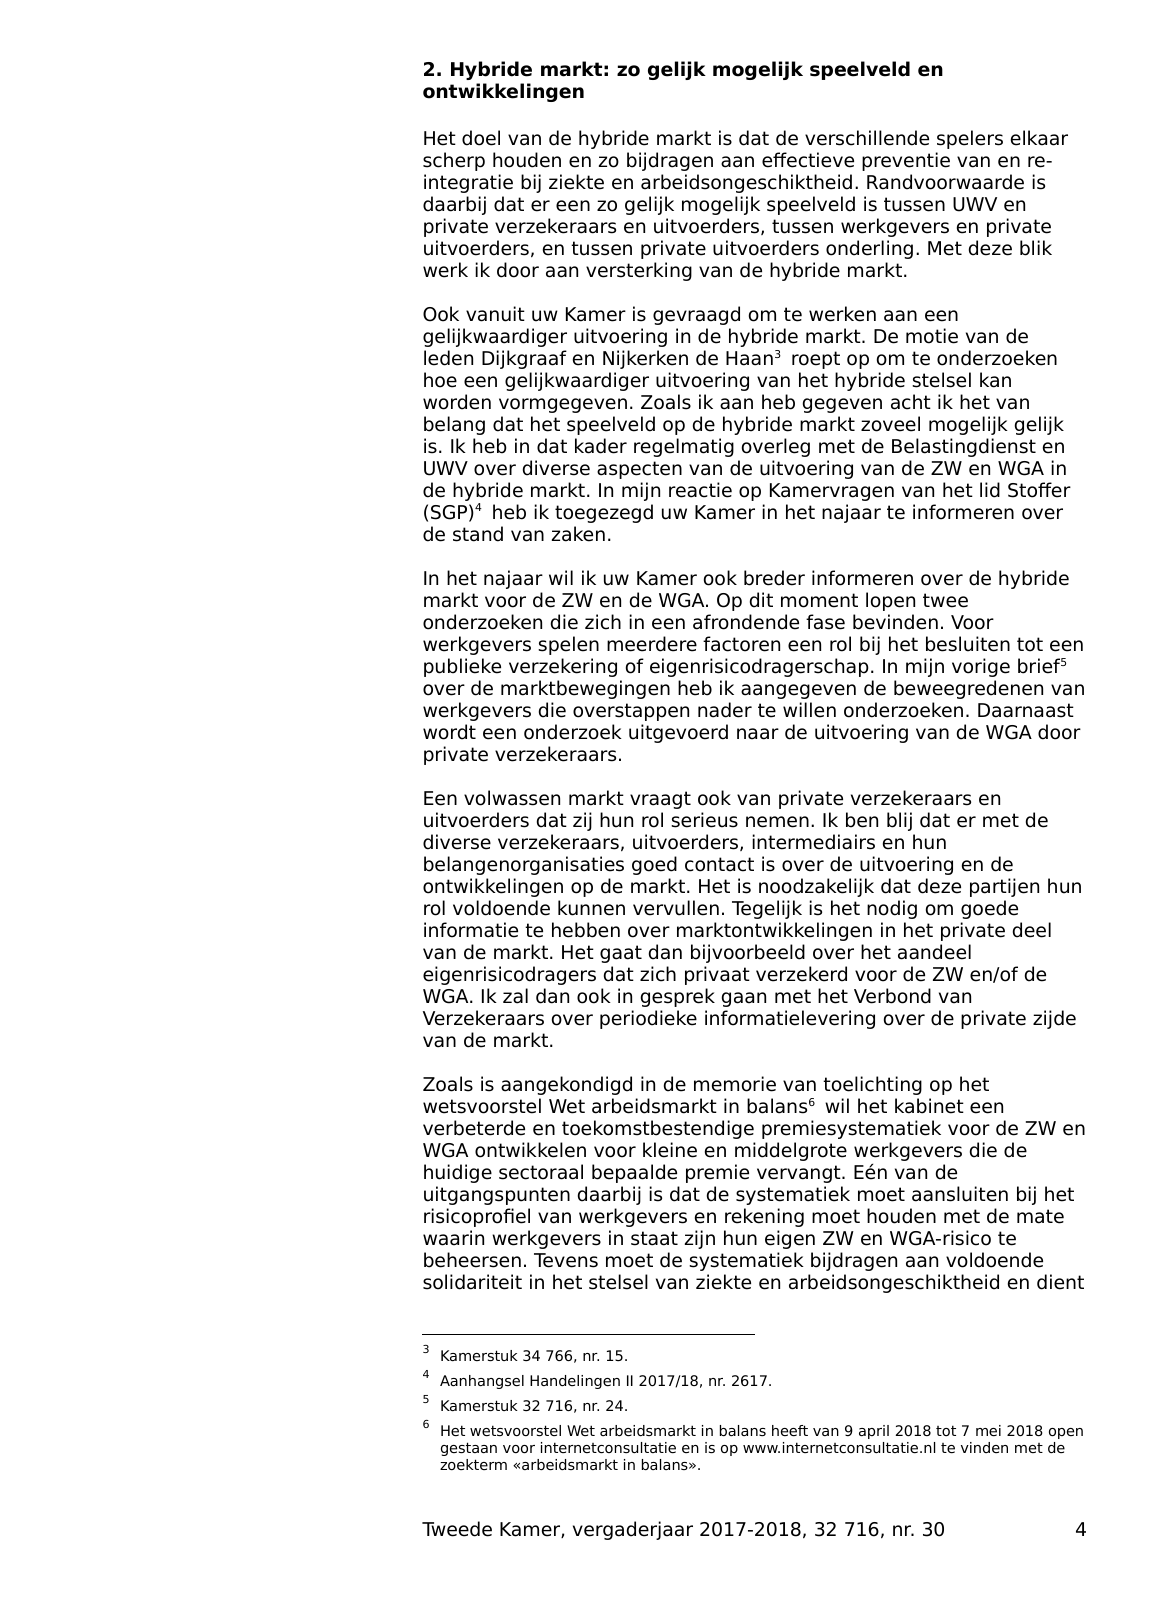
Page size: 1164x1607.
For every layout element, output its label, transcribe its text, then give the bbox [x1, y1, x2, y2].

text In het najaar wil ik uw Kamer ook breder informeren over de hybride markt voor de ZW en de WGA. Op dit moment lopen twee onderzoeken die zich in een afrondende fase bevinden. Voor werkgevers spelen meerdere factoren een rol bij het besluiten tot een publieke verzekering of eigenrisicodragerschap. In mijn vorige brief over de marktbewegingen heb ik aangegeven de beweegredenen van werkgevers die overstappen nader te willen onderzoeken. Daarnaast wordt een onderzoek uitgevoerd naar de uitvoering van de WGA door private verzekeraars. [422, 568, 1087, 766]
text Kamerstuk 34 766, nr. 15. [422, 1343, 1087, 1366]
subtitle 2. Hybride markt: zo gelijk mogelijk speelveld en ontwikkelingen [422, 59, 1087, 103]
text Zoals is aangekondigd in de memorie van toelichting op het wetsvoorstel Wet arbeidsmarkt in balans wil het kabinet een verbeterde en toekomstbestendige premiesystematiek voor de ZW en WGA ontwikkelen voor kleine en middelgrote werkgevers die de huidige sectoraal bepaalde premie vervangt. Eén van de uitgangspunten daarbij is dat de systematiek moet aansluiten bij het risicoprofiel van werkgevers en rekening moet houden met de mate waarin werkgevers in staat zijn hun eigen ZW en WGA-risico te beheersen. Tevens moet de systematiek bijdragen aan voldoende solidariteit in het stelsel van ziekte en arbeidsongeschiktheid en dient [422, 1074, 1087, 1294]
text Kamerstuk 32 716, nr. 24. [422, 1393, 1087, 1416]
text Ook vanuit uw Kamer is gevraagd om te werken aan een gelijkwaardiger uitvoering in de hybride markt. De motie van de leden Dijkgraaf en Nijkerken de Haan roept op om te onderzoeken hoe een gelijkwaardiger uitvoering van het hybride stelsel kan worden vormgegeven. Zoals ik aan heb gegeven acht ik het van belang dat het speelveld op de hybride markt zoveel mogelijk gelijk is. Ik heb in dat kader regelmatig overleg met de Belastingdienst en UWV over diverse aspecten van de uitvoering van de ZW en WGA in de hybride markt. In mijn reactie op Kamervragen van het lid Stoffer (SGP) heb ik toegezegd uw Kamer in het najaar te informeren over de stand van zaken. [422, 304, 1087, 546]
text Een volwassen markt vraagt ook van private verzekeraars en uitvoerders dat zij hun rol serieus nemen. Ik ben blij dat er met de diverse verzekeraars, uitvoerders, intermediairs en hun belangenorganisaties goed contact is over de uitvoering en de ontwikkelingen op de markt. Het is noodzakelijk dat deze partijen hun rol voldoende kunnen vervullen. Tegelijk is het nodig om goede informatie te hebben over marktontwikkelingen in het private deel van de markt. Het gaat dan bijvoorbeeld over het aandeel eigenrisicodragers dat zich privaat verzekerd voor de ZW en/of de WGA. Ik zal dan ook in gesprek gaan met het Verbond van Verzekeraars over periodieke informatielevering over de private zijde van de markt. [422, 788, 1087, 1052]
text Het doel van de hybride markt is dat de verschillende spelers elkaar scherp houden en zo bijdragen aan effectieve preventie van en re-integratie bij ziekte en arbeidsongeschiktheid. Randvoorwaarde is daarbij dat er een zo gelijk mogelijk speelveld is tussen UWV en private verzekeraars en uitvoerders, tussen werkgevers en private uitvoerders, en tussen private uitvoerders onderling. Met deze blik werk ik door aan versterking van de hybride markt. [422, 128, 1087, 282]
text Aanhangsel Handelingen II 2017/18, nr. 2617. [422, 1368, 1087, 1391]
text Het wetsvoorstel Wet arbeidsmarkt in balans heeft van 9 april 2018 tot 7 mei 2018 open gestaan voor internetconsultatie en is op www.internetconsultatie.nl te vinden met de zoekterm «arbeidsmarkt in balans». [422, 1418, 1087, 1474]
